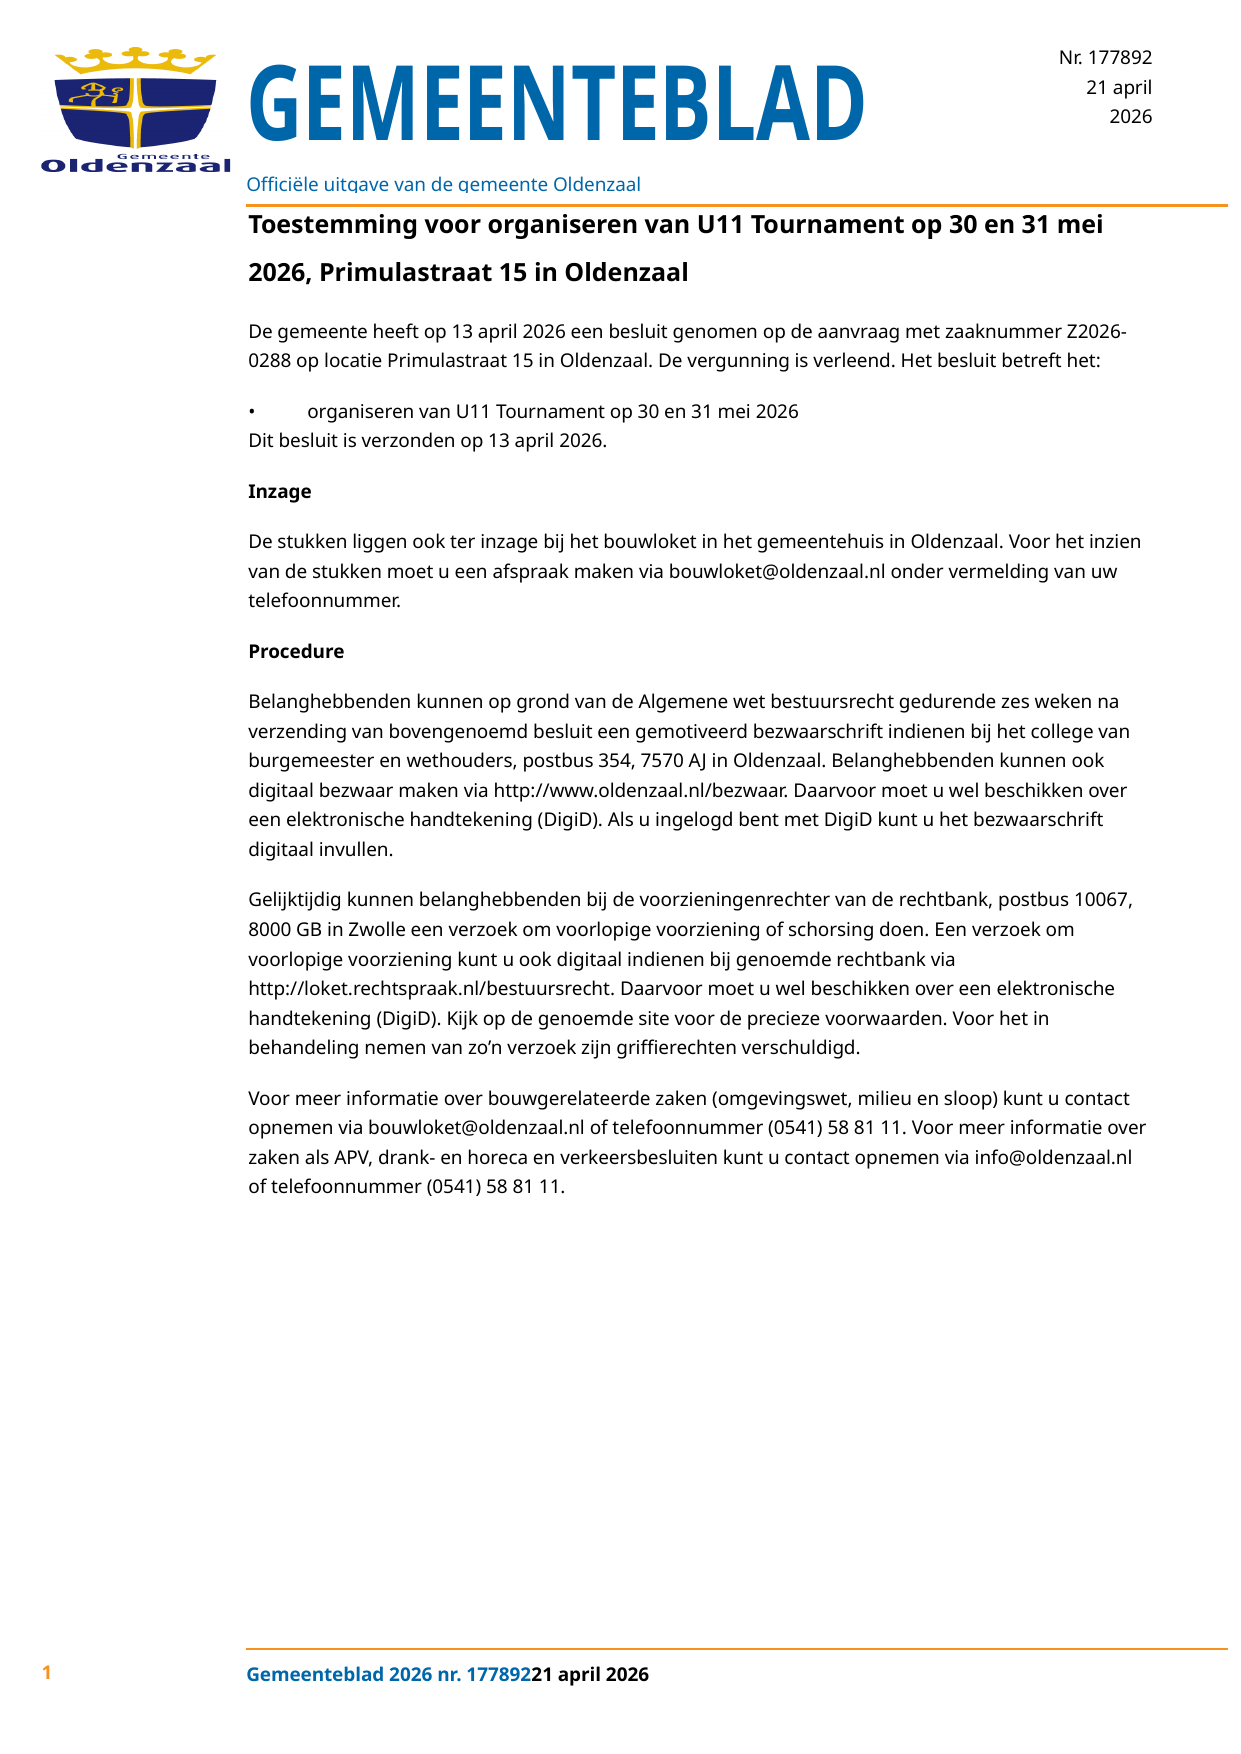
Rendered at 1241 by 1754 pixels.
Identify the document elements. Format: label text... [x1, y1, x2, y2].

text Gelijktijdig kunnen belanghebbenden bij de voorzieningenrechter van de rechtbank, postbus 10067, 8000 GB in Zwolle een verzoek om voorlopige voorziening of schorsing doen. Een verzoek om voorlopige voorziening kunt u ook digitaal indienen bij genoemde rechtbank via http://loket.rechtspraak.nl/bestuursrecht. Daarvoor moet u wel beschikken over een elektronische handtekening (DigiD). Kijk op de genoemde site voor de precieze voorwaarden. Voor het in behandeling nemen van zo’n verzoek zijn griffierechten verschuldigd. [248, 887, 1152, 1060]
picture [41, 47, 231, 172]
text Belanghebbenden kunnen op grond van de Algemene wet bestuursrecht gedurende zes weken na verzending van bovengenoemd besluit een gemotiveerd bezwaarschrift indienen bij het college van burgemeester en wethouders, postbus 354, 7570 AJ in Oldenzaal. Belanghebbenden kunnen ook digitaal bezwaar maken via http://www.oldenzaal.nl/bezwaar. Daarvoor moet u wel beschikken over een elektronische handtekening (DigiD). Als u ingelogd bent met DigiD kunt u het bezwaarschrift digitaal invullen. [248, 688, 1152, 862]
text De gemeente heeft op 13 april 2026 een besluit genomen op de aanvraag met zaaknummer Z2026-0288 op locatie Primulastraat 15 in Oldenzaal. De vergunning is verleend. Het besluit betreft het: [248, 318, 1152, 373]
text Procedure [248, 638, 1152, 664]
text Dit besluit is verzonden op 13 april 2026. [248, 427, 1152, 453]
text Toestemming voor organiseren van U11 Tournament op 30 en 31 mei 2026, Primulastraat 15 in Oldenzaal [248, 207, 1152, 288]
list organiseren van U11 Tournament op 30 en 31 mei 2026 [248, 398, 1152, 424]
text De stukken liggen ook ter inzage bij het bouwloket in het gemeentehuis in Oldenzaal. Voor het inzien van de stukken moet u een afspraak maken via bouwloket@oldenzaal.nl onder vermelding van uw telefoonnummer. [248, 528, 1152, 613]
text Inzage [248, 478, 1152, 504]
text Voor meer informatie over bouwgerelateerde zaken (omgevingswet, milieu en sloop) kunt u contact opnemen via bouwloket@oldenzaal.nl of telefoonnummer (0541) 58 81 11. Voor meer informatie over zaken als APV, drank- en horeca en verkeersbesluiten kunt u contact opnemen via info@oldenzaal.nl of telefoonnummer (0541) 58 81 11. [248, 1085, 1152, 1199]
